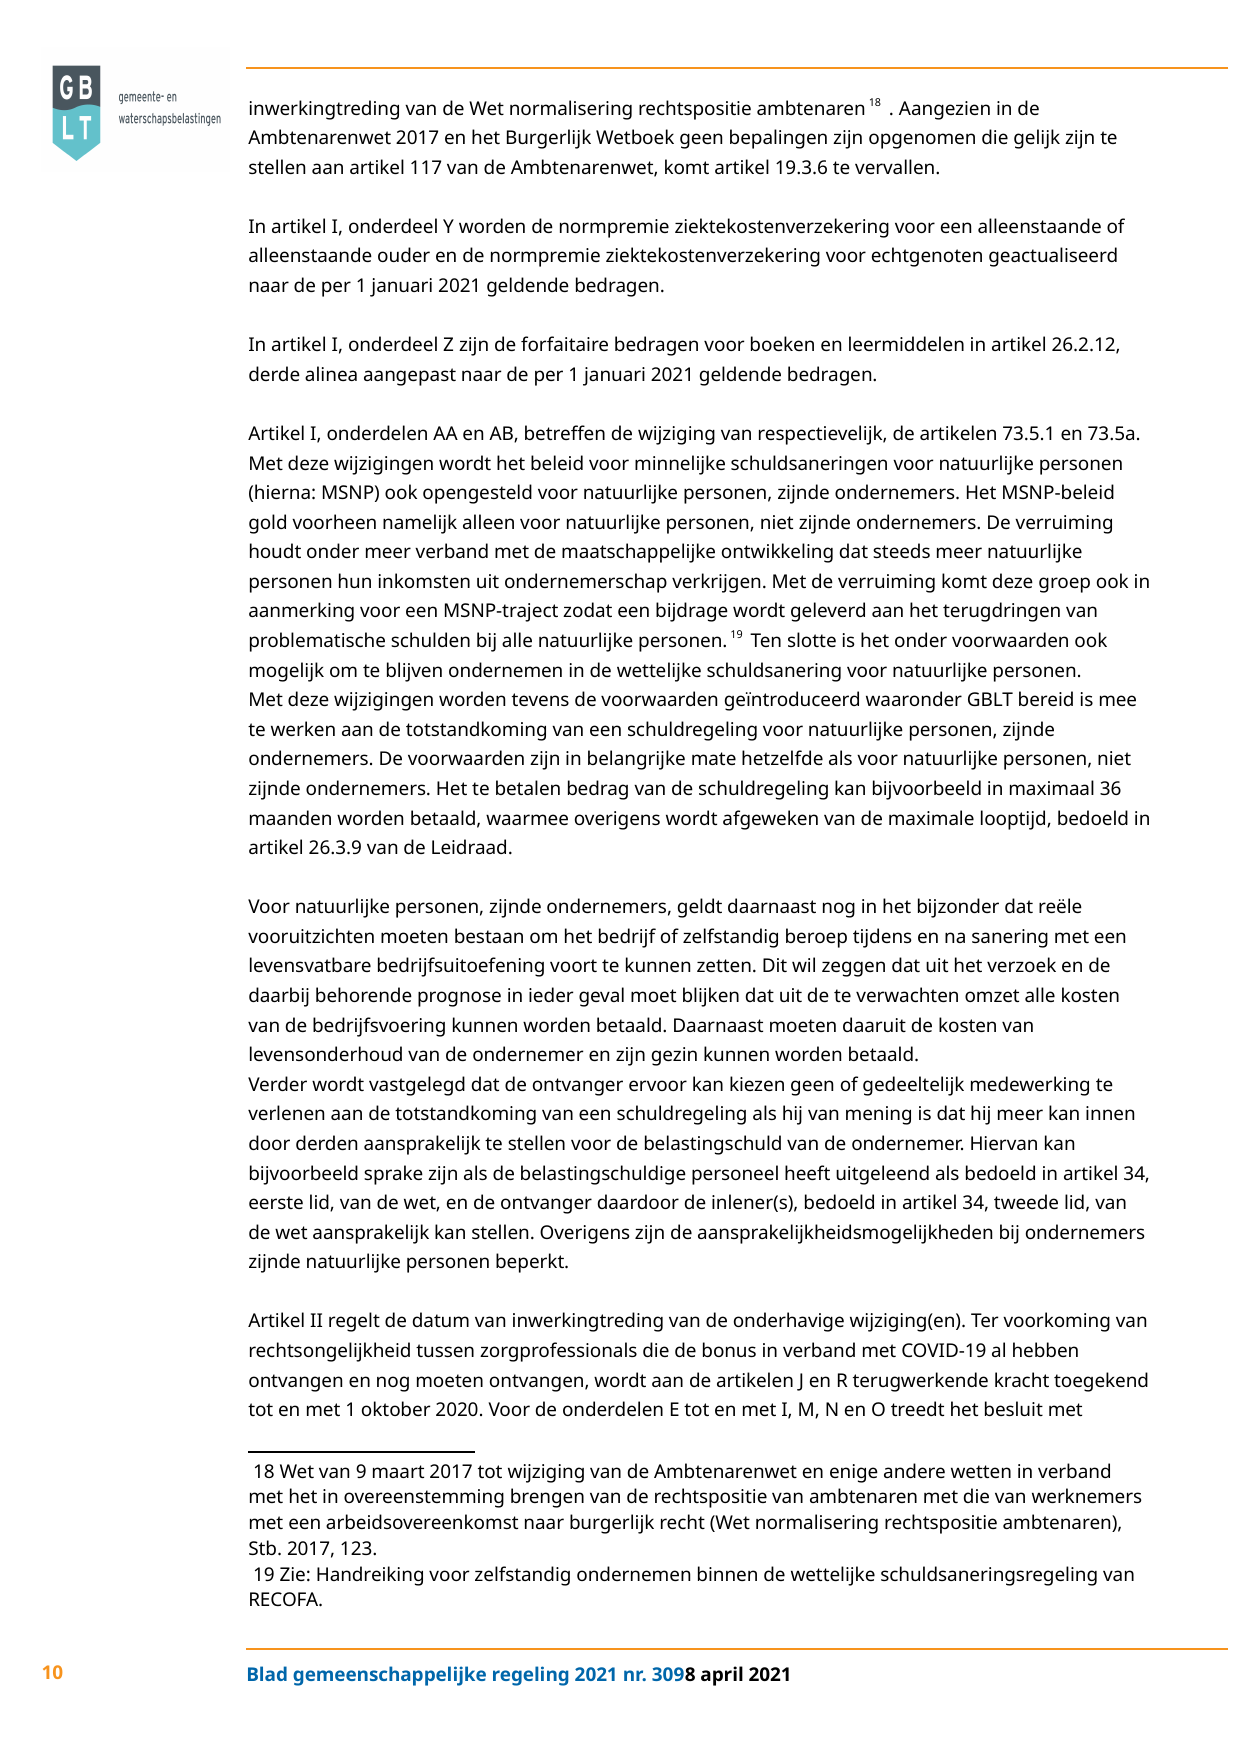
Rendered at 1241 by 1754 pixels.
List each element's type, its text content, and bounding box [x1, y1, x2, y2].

text Artikel I, onderdelen AA en AB, betreffen de wijziging van respectievelijk, de artikelen 73.5.1 en 73.5a. Met deze wijzigingen wordt het beleid voor minnelijke schuldsaneringen voor natuurlijke personen (hierna: MSNP) ook opengesteld voor natuurlijke personen, zijnde ondernemers. Het MSNP-beleid gold voorheen namelijk alleen voor natuurlijke personen, niet zijnde ondernemers. De verruiming houdt onder meer verband met de maatschappelijke ontwikkeling dat steeds meer natuurlijke personen hun inkomsten uit ondernemerschap verkrijgen. Met de verruiming komt deze groep ook in aanmerking voor een MSNP-traject zodat een bijdrage wordt geleverd aan het terugdringen van problematische schulden bij alle natuurlijke personen. Ten slotte is het onder voorwaarden ook mogelijk om te blijven ondernemen in de wettelijke schuldsanering voor natuurlijke personen. [248, 420, 1152, 683]
text Met deze wijzigingen worden tevens de voorwaarden geïntroduceerd waaronder GBLT bereid is mee te werken aan de totstandkoming van een schuldregeling voor natuurlijke personen, zijnde ondernemers. De voorwaarden zijn in belangrijke mate hetzelfde als voor natuurlijke personen, niet zijnde ondernemers. Het te betalen bedrag van de schuldregeling kan bijvoorbeeld in maximaal 36 maanden worden betaald, waarmee overigens wordt afgeweken van de maximale looptijd, bedoeld in artikel 26.3.9 van de Leidraad. [248, 686, 1152, 860]
picture [41, 47, 231, 172]
text Verder wordt vastgelegd dat de ontvanger ervoor kan kiezen geen of gedeeltelijk medewerking te verlenen aan de totstandkoming van een schuldregeling als hij van mening is dat hij meer kan innen door derden aansprakelijk te stellen voor de belastingschuld van de ondernemer. Hiervan kan bijvoorbeeld sprake zijn als de belastingschuldige personeel heeft uitgeleend als bedoeld in artikel 34, eerste lid, van de wet, en de ontvanger daardoor de inlener(s), bedoeld in artikel 34, tweede lid, van de wet aansprakelijk kan stellen. Overigens zijn de aansprakelijkheidsmogelijkheden bij ondernemers zijnde natuurlijke personen beperkt. [248, 1071, 1152, 1274]
text Voor natuurlijke personen, zijnde ondernemers, geldt daarnaast nog in het bijzonder dat reële vooruitzichten moeten bestaan om het bedrijf of zelfstandig beroep tijdens en na sanering met een levensvatbare bedrijfsuitoefening voort te kunnen zetten. Dit wil zeggen dat uit het verzoek en de daarbij behorende prognose in ieder geval moet blijken dat uit de te verwachten omzet alle kosten van de bedrijfsvoering kunnen worden betaald. Daarnaast moeten daaruit de kosten van levensonderhoud van de ondernemer en zijn gezin kunnen worden betaald. [248, 893, 1152, 1067]
text In artikel I, onderdeel Y worden de normpremie ziektekostenverzekering voor een alleenstaande of alleenstaande ouder en de normpremie ziektekostenverzekering voor echtgenoten geactualiseerd naar de per 1 januari 2021 geldende bedragen. [248, 213, 1152, 298]
text inwerkingtreding van de Wet normalisering rechtspositie ambtenaren . Aangezien in de Ambtenarenwet 2017 en het Burgerlijk Wetboek geen bepalingen zijn opgenomen die gelijk zijn te stellen aan artikel 117 van de Ambtenarenwet, komt artikel 19.3.6 te vervallen. [248, 95, 1152, 180]
text In artikel I, onderdeel Z zijn de forfaitaire bedragen voor boeken en leermiddelen in artikel 26.2.12, derde alinea aangepast naar de per 1 januari 2021 geldende bedragen. [248, 331, 1152, 387]
text Artikel II regelt de datum van inwerkingtreding van de onderhavige wijziging(en). Ter voorkoming van rechtsongelijkheid tussen zorgprofessionals die de bonus in verband met COVID-19 al hebben ontvangen en nog moeten ontvangen, wordt aan de artikelen J en R terugwerkende kracht toegekend tot en met 1 oktober 2020. Voor de onderdelen E tot en met I, M, N en O treedt het besluit met [248, 1308, 1152, 1422]
text Wet van 9 maart 2017 tot wijziging van de Ambtenarenwet en enige andere wetten in verband met het in overeenstemming brengen van de rechtspositie van ambtenaren met die van werknemers met een arbeidsovereenkomst naar burgerlijk recht (Wet normalisering rechtspositie ambtenaren), Stb. 2017, 123. [248, 1458, 1152, 1561]
text Zie: Handreiking voor zelfstandig ondernemen binnen de wettelijke schuldsaneringsregeling van RECOFA. [248, 1561, 1152, 1612]
